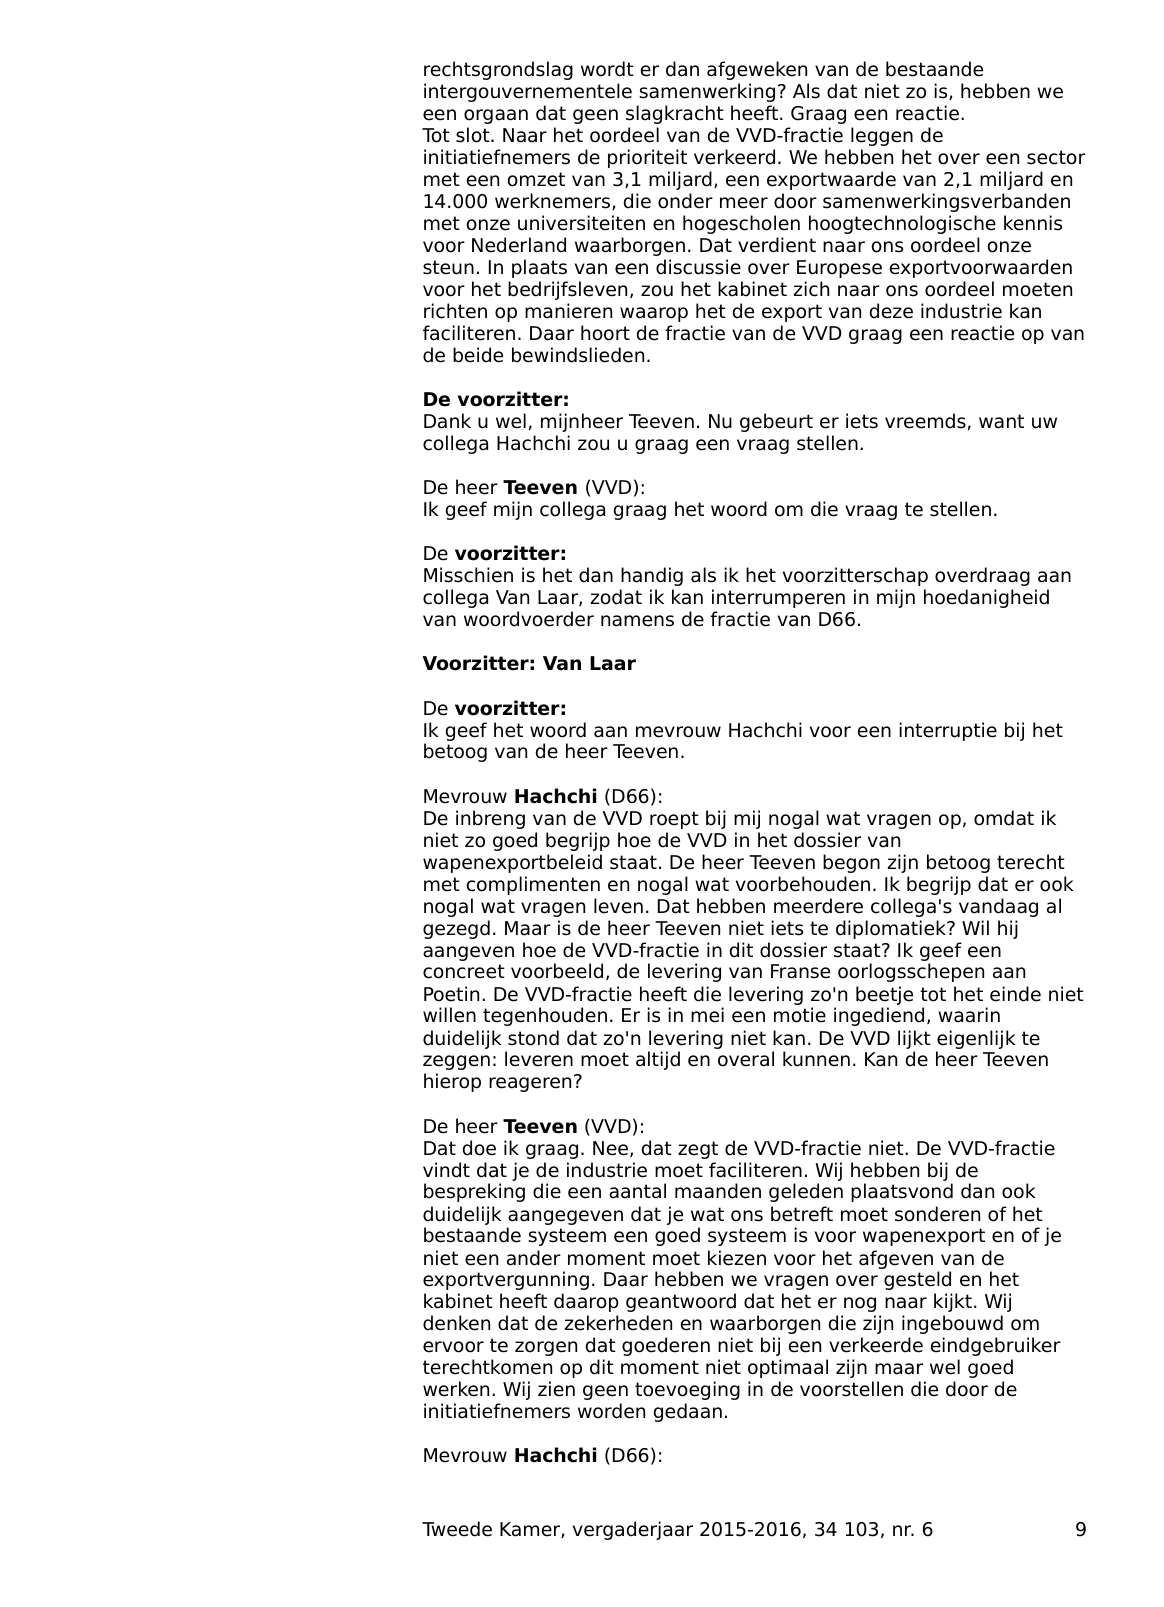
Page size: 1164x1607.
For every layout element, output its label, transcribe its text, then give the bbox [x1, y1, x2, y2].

text De inbreng van de VVD roept bij mij nogal wat vragen op, omdat ik niet zo goed begrijp hoe de VVD in het dossier van wapenexportbeleid staat. De heer Teeven begon zijn betoog terecht met complimenten en nogal wat voorbehouden. Ik begrijp dat er ook nogal wat vragen leven. Dat hebben meerdere collega's vandaag al gezegd. Maar is de heer Teeven niet iets te diplomatiek? Wil hij aangeven hoe de VVD-fractie in dit dossier staat? Ik geef een concreet voorbeeld, de levering van Franse oorlogsschepen aan Poetin. De VVD-fractie heeft die levering zo'n beetje tot het einde niet willen tegenhouden. Er is in mei een motie ingediend, waarin duidelijk stond dat zo'n levering niet kan. De VVD lijkt eigenlijk te zeggen: leveren moet altijd en overal kunnen. Kan de heer Teeven hierop reageren? [422, 808, 1087, 1093]
text Dank u wel, mijnheer Teeven. Nu gebeurt er iets vreemds, want uw collega Hachchi zou u graag een vraag stellen. [422, 411, 1087, 455]
text Mevrouw Hachchi (D66): [422, 786, 1087, 808]
text Ik geef mijn collega graag het woord om die vraag te stellen. [422, 499, 1087, 521]
text Ik geef het woord aan mevrouw Hachchi voor een interruptie bij het betoog van de heer Teeven. [422, 719, 1087, 763]
text Tot slot. Naar het oordeel van de VVD-fractie leggen de initiatiefnemers de prioriteit verkeerd. We hebben het over een sector met een omzet van 3,1 miljard, een exportwaarde van 2,1 miljard en 14.000 werknemers, die onder meer door samenwerkingsverbanden met onze universiteiten en hogescholen hoogtechnologische kennis voor Nederland waarborgen. Dat verdient naar ons oordeel onze steun. In plaats van een discussie over Europese exportvoorwaarden voor het bedrijfsleven, zou het kabinet zich naar ons oordeel moeten richten op manieren waarop het de export van deze industrie kan faciliteren. Daar hoort de fractie van de VVD graag een reactie op van de beide bewindslieden. [422, 125, 1087, 367]
text rechtsgrondslag wordt er dan afgeweken van de bestaande intergouvernementele samenwerking? Als dat niet zo is, hebben we een orgaan dat geen slagkracht heeft. Graag een reactie. [422, 59, 1087, 125]
text De voorzitter: [422, 389, 1087, 411]
text Voorzitter: Van Laar [422, 653, 1087, 675]
text De voorzitter: [422, 543, 1087, 565]
text De heer Teeven (VVD): [422, 477, 1087, 499]
text Misschien is het dan handig als ik het voorzitterschap overdraag aan collega Van Laar, zodat ik kan interrumperen in mijn hoedanigheid van woordvoerder namens de fractie van D66. [422, 565, 1087, 631]
text De voorzitter: [422, 697, 1087, 719]
text Mevrouw Hachchi (D66): [422, 1445, 1087, 1467]
text De heer Teeven (VVD): [422, 1116, 1087, 1137]
text Dat doe ik graag. Nee, dat zegt de VVD-fractie niet. De VVD-fractie vindt dat je de industrie moet faciliteren. Wij hebben bij de bespreking die een aantal maanden geleden plaatsvond dan ook duidelijk aangegeven dat je wat ons betreft moet sonderen of het bestaande systeem een goed systeem is voor wapenexport en of je niet een ander moment moet kiezen voor het afgeven van de exportvergunning. Daar hebben we vragen over gesteld en het kabinet heeft daarop geantwoord dat het er nog naar kijkt. Wij denken dat de zekerheden en waarborgen die zijn ingebouwd om ervoor te zorgen dat goederen niet bij een verkeerde eindgebruiker terechtkomen op dit moment niet optimaal zijn maar wel goed werken. Wij zien geen toevoeging in de voorstellen die door de initiatiefnemers worden gedaan. [422, 1137, 1087, 1423]
